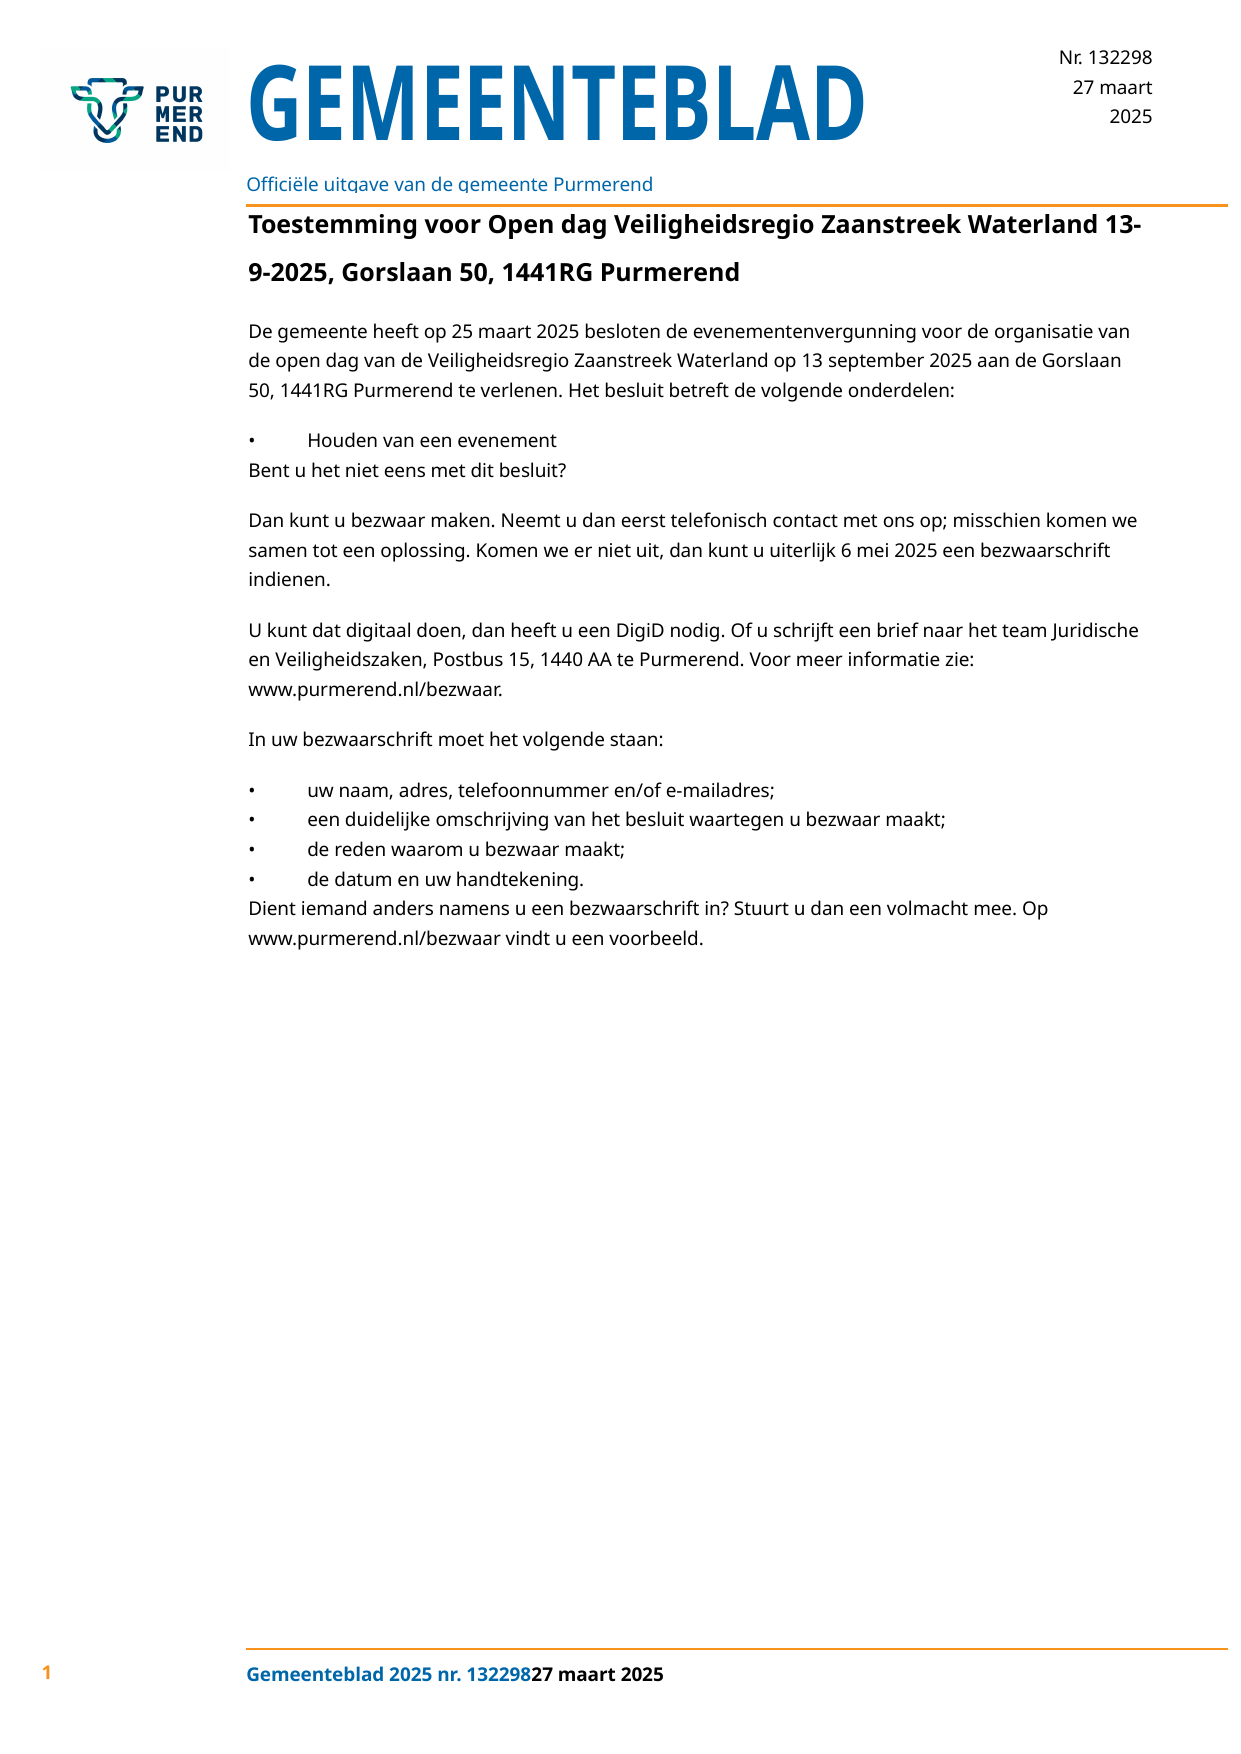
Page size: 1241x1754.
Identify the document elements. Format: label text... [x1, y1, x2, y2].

list een duidelijke omschrijving van het besluit waartegen u bezwaar maakt; [248, 807, 1152, 832]
list Houden van een evenement [248, 427, 1152, 453]
text Bent u het niet eens met dit besluit? [248, 457, 1152, 483]
text De gemeente heeft op 25 maart 2025 besloten de evenementenvergunning voor de organisatie van de open dag van de Veiligheidsregio Zaanstreek Waterland op 13 september 2025 aan de Gorslaan 50, 1441RG Purmerend te verlenen. Het besluit betreft de volgende onderdelen: [248, 318, 1152, 403]
list de reden waarom u bezwaar maakt; [248, 836, 1152, 862]
text U kunt dat digitaal doen, dan heeft u een DigiD nodig. Of u schrijft een brief naar het team Juridische en Veiligheidszaken, Postbus 15, 1440 AA te Purmerend. Voor meer informatie zie: www.purmerend.nl/bezwaar. [248, 617, 1152, 702]
list uw naam, adres, telefoonnummer en/of e-mailadres; [248, 777, 1152, 803]
text In uw bezwaarschrift moet het volgende staan: [248, 727, 1152, 752]
picture [41, 47, 231, 172]
text Dient iemand anders namens u een bezwaarschrift in? Stuurt u dan een volmacht mee. Op www.purmerend.nl/bezwaar vindt u een voorbeeld. [248, 895, 1152, 951]
text Toestemming voor Open dag Veiligheidsregio Zaanstreek Waterland 13-9-2025, Gorslaan 50, 1441RG Purmerend [248, 207, 1152, 288]
list de datum en uw handtekening. [248, 866, 1152, 892]
text Dan kunt u bezwaar maken. Neemt u dan eerst telefonisch contact met ons op; misschien komen we samen tot een oplossing. Komen we er niet uit, dan kunt u uiterlijk 6 mei 2025 een bezwaarschrift indienen. [248, 507, 1152, 592]
